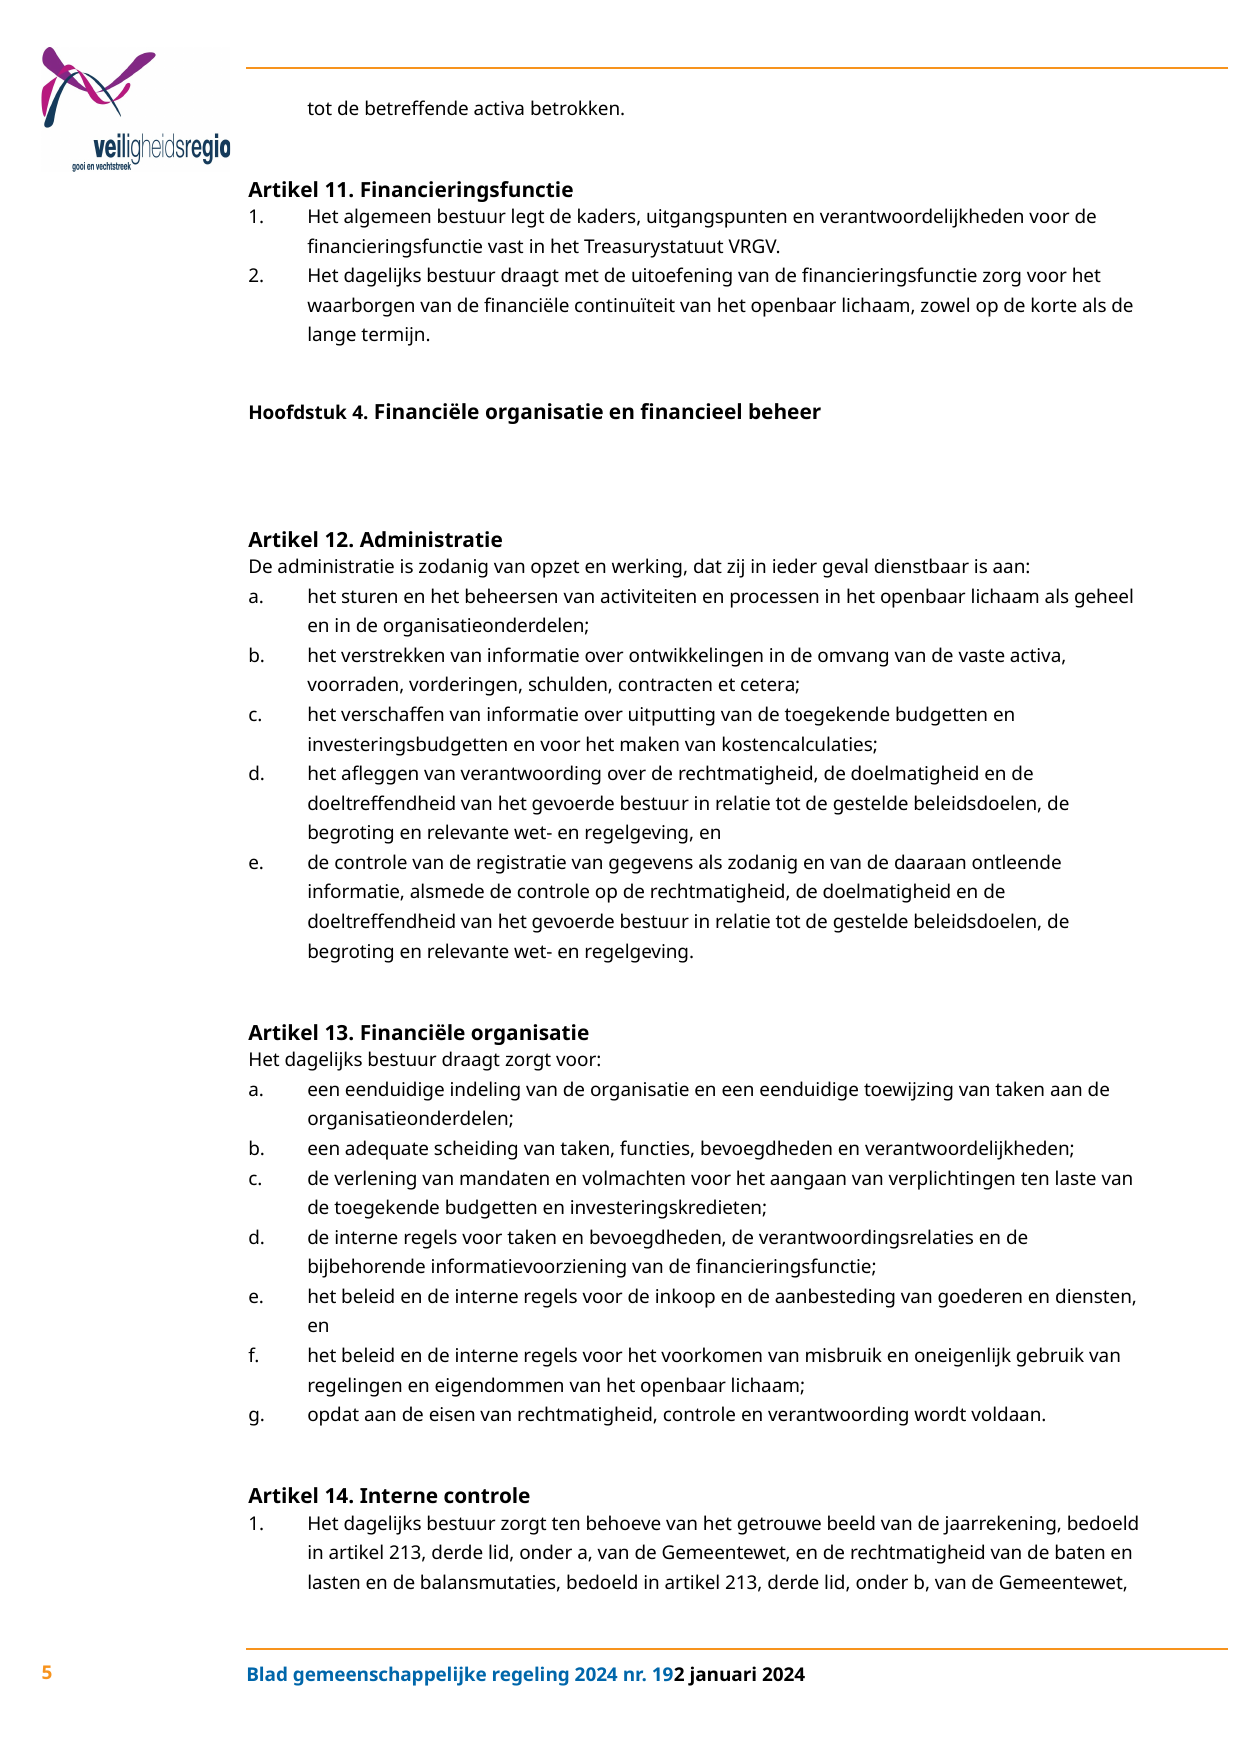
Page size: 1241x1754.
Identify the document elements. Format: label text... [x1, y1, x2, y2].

list de controle van de registratie van gegevens als zodanig en van de daaraan ontleende informatie, alsmede de controle op de rechtmatigheid, de doelmatigheid en de doeltreffendheid van het gevoerde bestuur in relatie tot de gestelde beleidsdoelen, de begroting en relevante wet- en regelgeving. [248, 849, 1152, 964]
list het beleid en de interne regels voor de inkoop en de aanbesteding van goederen en diensten, en [248, 1283, 1152, 1338]
list het verstrekken van informatie over ontwikkelingen in de omvang van de vaste activa, voorraden, vorderingen, schulden, contracten et cetera; [248, 642, 1152, 697]
list een adequate scheiding van taken, functies, bevoegdheden en verantwoordelijkheden; [248, 1135, 1152, 1161]
list het sturen en het beheersen van activiteiten en processen in het openbaar lichaam als geheel en in de organisatieonderdelen; [248, 583, 1152, 638]
list Het dagelijks bestuur zorgt ten behoeve van het getrouwe beeld van de jaarrekening, bedoeld in artikel 213, derde lid, onder a, van de Gemeentewet, en de rechtmatigheid van de baten en lasten en de balansmutaties, bedoeld in artikel 213, derde lid, onder b, van de Gemeentewet, [248, 1510, 1152, 1595]
list het afleggen van verantwoording over de rechtmatigheid, de doelmatigheid en de doeltreffendheid van het gevoerde bestuur in relatie tot de gestelde beleidsdoelen, de begroting en relevante wet- en regelgeving, en [248, 760, 1152, 845]
text Hoofdstuk 4. Financiële organisatie en financieel beheer [248, 397, 1152, 425]
list tot de betreffende activa betrokken. [248, 95, 1152, 121]
list opdat aan de eisen van rechtmatigheid, controle en verantwoording wordt voldaan. [248, 1401, 1152, 1427]
list de verlening van mandaten en volmachten voor het aangaan van verplichtingen ten laste van de toegekende budgetten en investeringskredieten; [248, 1165, 1152, 1220]
text Artikel 14. Interne controle [248, 1481, 1152, 1510]
picture [41, 47, 231, 172]
text Artikel 11. Financieringsfunctie [248, 175, 1152, 203]
text Artikel 13. Financiële organisatie [248, 1018, 1152, 1046]
list het beleid en de interne regels voor het voorkomen van misbruik en oneigenlijk gebruik van regelingen en eigendommen van het openbaar lichaam; [248, 1342, 1152, 1397]
text Het dagelijks bestuur draagt zorgt voor: [248, 1046, 1152, 1072]
list het verschaffen van informatie over uitputting van de toegekende budgetten en investeringsbudgetten en voor het maken van kostencalculaties; [248, 701, 1152, 757]
list de interne regels voor taken en bevoegdheden, de verantwoordingsrelaties en de bijbehorende informatievoorziening van de financieringsfunctie; [248, 1224, 1152, 1279]
list een eenduidige indeling van de organisatie en een eenduidige toewijzing van taken aan de organisatieonderdelen; [248, 1076, 1152, 1131]
text Artikel 12. Administratie [248, 525, 1152, 553]
list Het algemeen bestuur legt de kaders, uitgangspunten en verantwoordelijkheden voor de financieringsfunctie vast in het Treasurystatuut VRGV. [248, 203, 1152, 258]
text De administratie is zodanig van opzet en werking, dat zij in ieder geval dienstbaar is aan: [248, 553, 1152, 579]
list Het dagelijks bestuur draagt met de uitoefening van de financieringsfunctie zorg voor het waarborgen van de financiële continuïteit van het openbaar lichaam, zowel op de korte als de lange termijn. [248, 262, 1152, 347]
